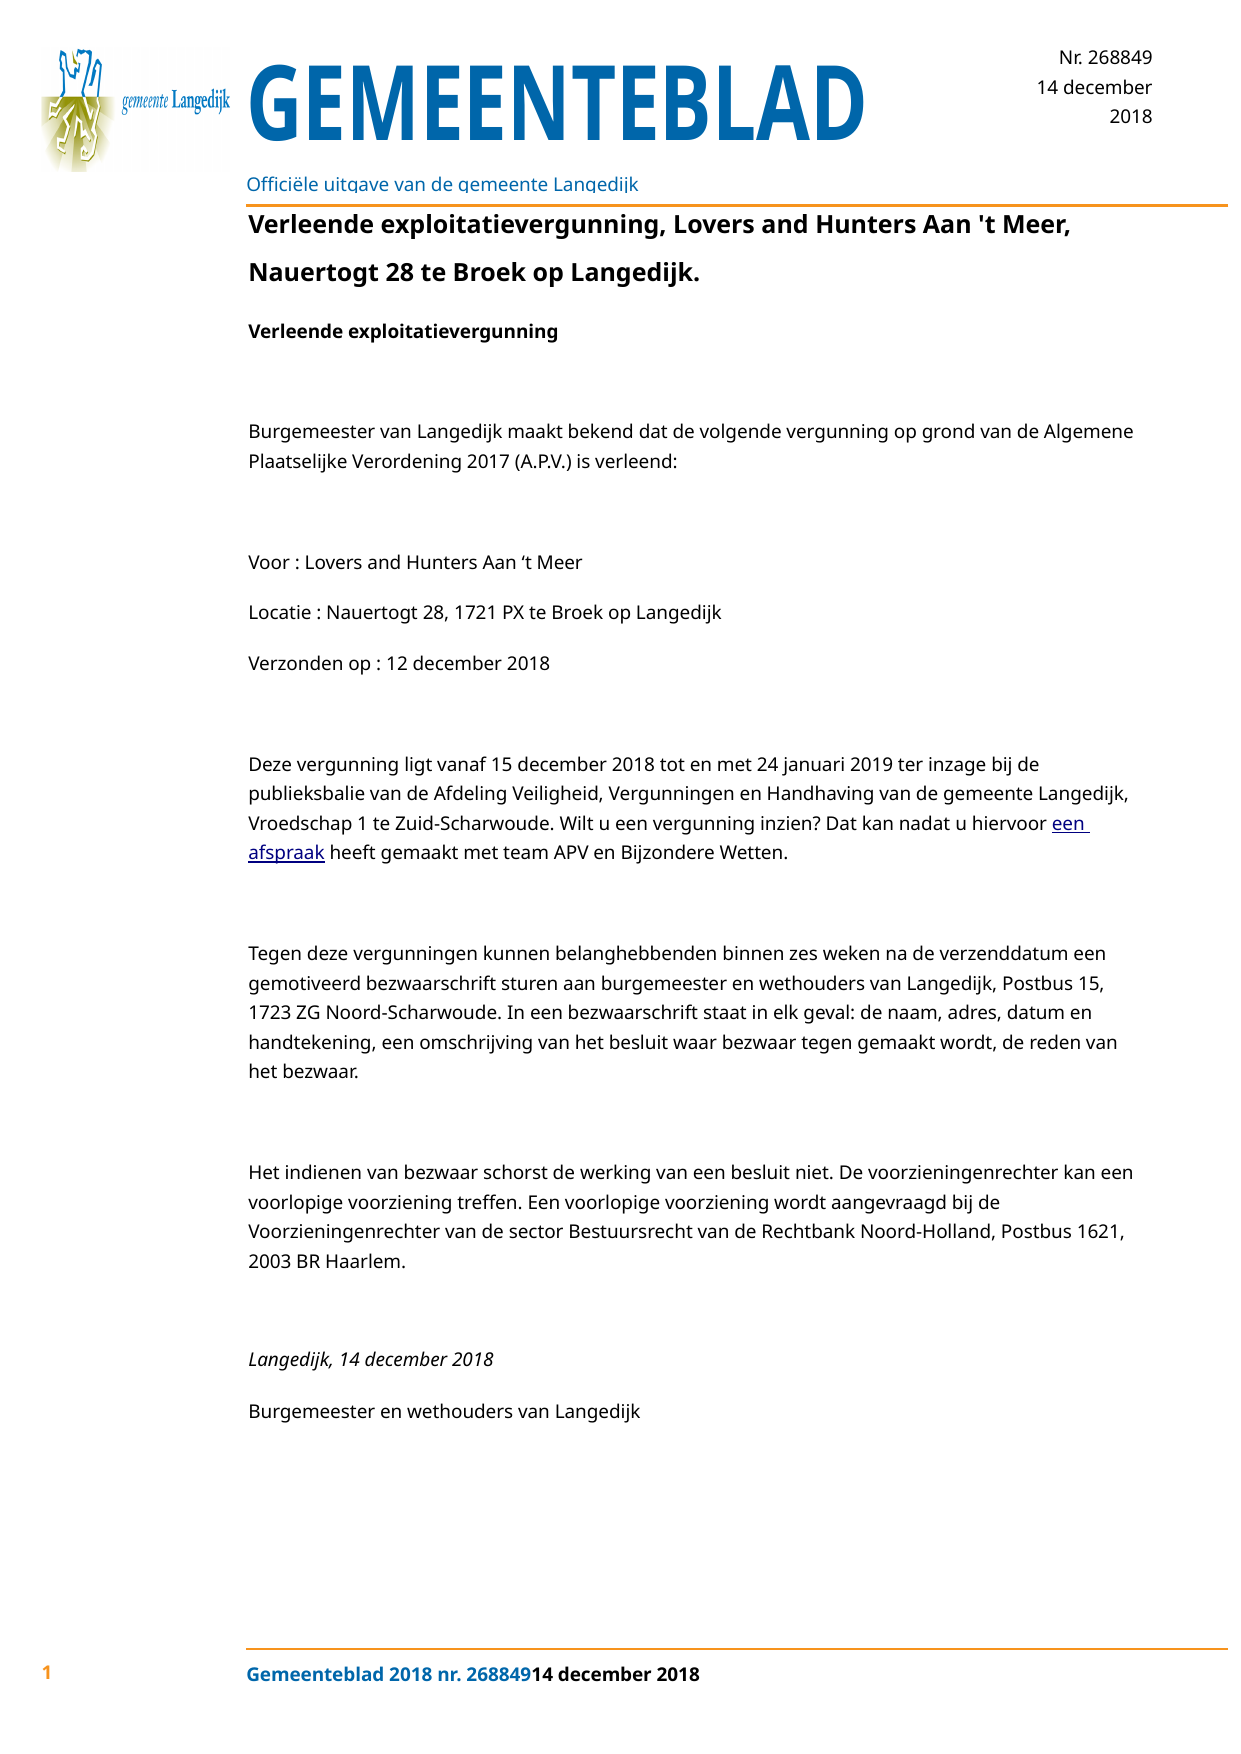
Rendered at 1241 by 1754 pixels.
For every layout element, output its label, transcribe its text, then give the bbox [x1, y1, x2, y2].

text Burgemeester en wethouders van Langedijk [248, 1398, 1152, 1424]
text Langedijk, 14 december 2018 [248, 1347, 1152, 1372]
text Tegen deze vergunningen kunnen belanghebbenden binnen zes weken na de verzenddatum een gemotiveerd bezwaarschrift sturen aan burgemeester en wethouders van Langedijk, Postbus 15, 1723 ZG Noord-Scharwoude. In een bezwaarschrift staat in elk geval: de naam, adres, datum en handtekening, een omschrijving van het besluit waar bezwaar tegen gemaakt wordt, de reden van het bezwaar. [248, 940, 1152, 1084]
text Locatie : Nauertogt 28, 1721 PX te Broek op Langedijk [248, 599, 1152, 625]
text Verleende exploitatievergunning [248, 318, 1152, 344]
text Burgemeester van Langedijk maakt bekend dat de volgende vergunning op grond van de Algemene Plaatselijke Verordening 2017 (A.P.V.) is verleend: [248, 419, 1152, 474]
text Verzonden op : 12 december 2018 [248, 650, 1152, 676]
text Deze vergunning ligt vanaf 15 december 2018 tot en met 24 januari 2019 ter inzage bij de publieksbalie van de Afdeling Veiligheid, Vergunningen en Handhaving van de gemeente Langedijk, Vroedschap 1 te Zuid-Scharwoude. Wilt u een vergunning inzien? Dat kan nadat u hiervoor een afspraak heeft gemaakt met team APV en Bijzondere Wetten. [248, 751, 1152, 865]
picture [41, 47, 231, 172]
text Verleende exploitatievergunning, Lovers and Hunters Aan 't Meer, Nauertogt 28 te Broek op Langedijk. [248, 207, 1152, 288]
text Voor : Lovers and Hunters Aan ‘t Meer [248, 549, 1152, 575]
text Het indienen van bezwaar schorst de werking van een besluit niet. De voorzieningenrechter kan een voorlopige voorziening treffen. Een voorlopige voorziening wordt aangevraagd bij de Voorzieningenrechter van de sector Bestuursrecht van de Rechtbank Noord-Holland, Postbus 1621, 2003 BR Haarlem. [248, 1159, 1152, 1274]
